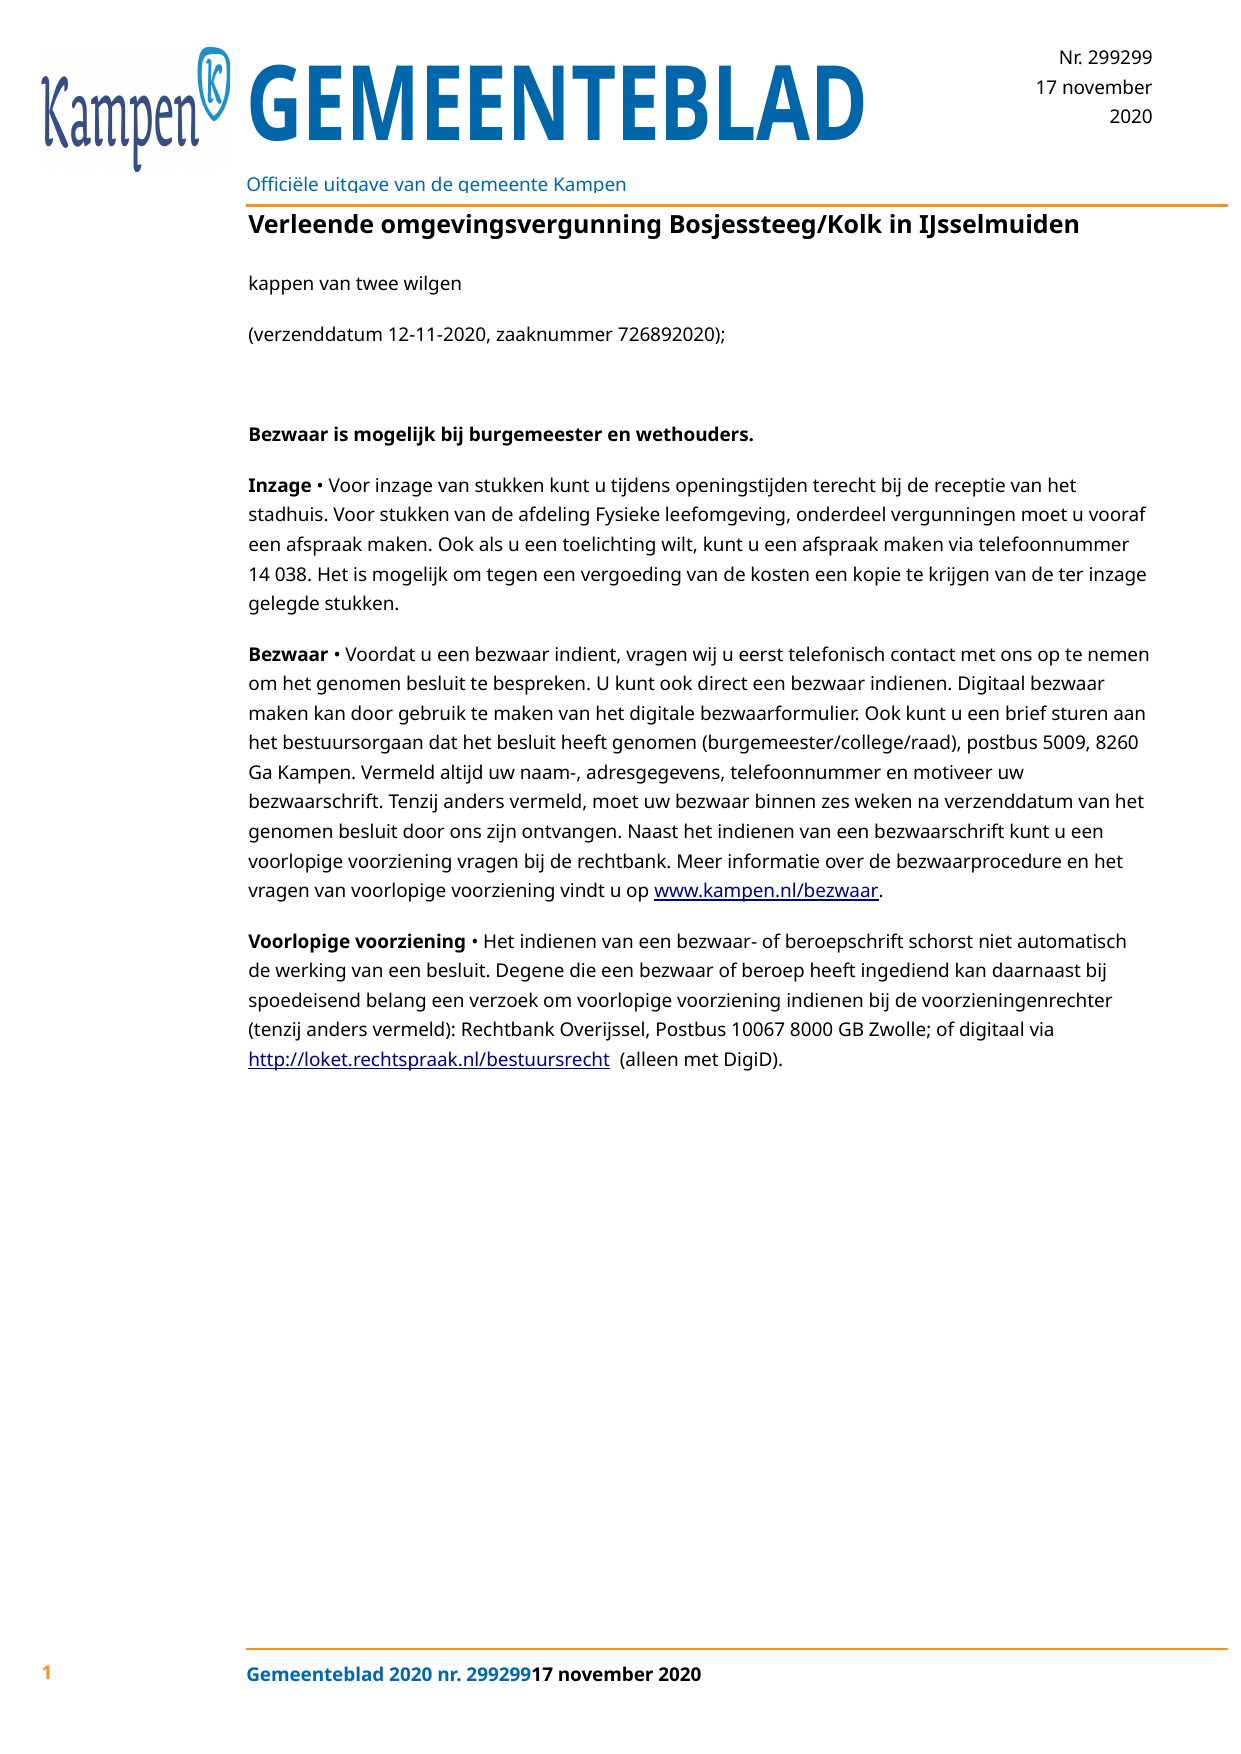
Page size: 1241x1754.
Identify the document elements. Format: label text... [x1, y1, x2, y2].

text (verzenddatum 12-11-2020, zaaknummer 726892020); [248, 321, 1152, 346]
text Bezwaar • Voordat u een bezwaar indient, vragen wij u eerst telefonisch contact met ons op te nemen om het genomen besluit te bespreken. U kunt ook direct een bezwaar indienen. Digitaal bezwaar maken kan door gebruik te maken van het digitale bezwaarformulier. Ook kunt u een brief sturen aan het bestuursorgaan dat het besluit heeft genomen (burgemeester/college/raad), postbus 5009, 8260 Ga Kampen. Vermeld altijd uw naam-, adresgegevens, telefoonnummer en motiveer uw bezwaarschrift. Tenzij anders vermeld, moet uw bezwaar binnen zes weken na verzenddatum van het genomen besluit door ons zijn ontvangen. Naast het indienen van een bezwaarschrift kunt u een voorlopige voorziening vragen bij de rechtbank. Meer informatie over de bezwaarprocedure en het vragen van voorlopige voorziening vindt u op www.kampen.nl/bezwaar. [248, 641, 1152, 903]
text Inzage • Voor inzage van stukken kunt u tijdens openingstijden terecht bij de receptie van het stadhuis. Voor stukken van de afdeling Fysieke leefomgeving, onderdeel vergunningen moet u vooraf een afspraak maken. Ook als u een toelichting wilt, kunt u een afspraak maken via telefoonnummer 14 038. Het is mogelijk om tegen een vergoeding van de kosten een kopie te krijgen van de ter inzage gelegde stukken. [248, 472, 1152, 616]
text Bezwaar is mogelijk bij burgemeester en wethouders. [248, 422, 1152, 447]
text kappen van twee wilgen [248, 270, 1152, 296]
text Voorlopige voorziening • Het indienen van een bezwaar- of beroepschrift schorst niet automatisch de werking van een besluit. Degene die een bezwaar of beroep heeft ingediend kan daarnaast bij spoedeisend belang een verzoek om voorlopige voorziening indienen bij de voorzieningenrechter (tenzij anders vermeld): Rechtbank Overijssel, Postbus 10067 8000 GB Zwolle; of digitaal via http://loket.rechtspraak.nl/bestuursrecht (alleen met DigiD). [248, 928, 1152, 1072]
picture [41, 47, 231, 172]
text Verleende omgevingsvergunning Bosjessteeg/Kolk in IJsselmuiden [248, 207, 1152, 241]
